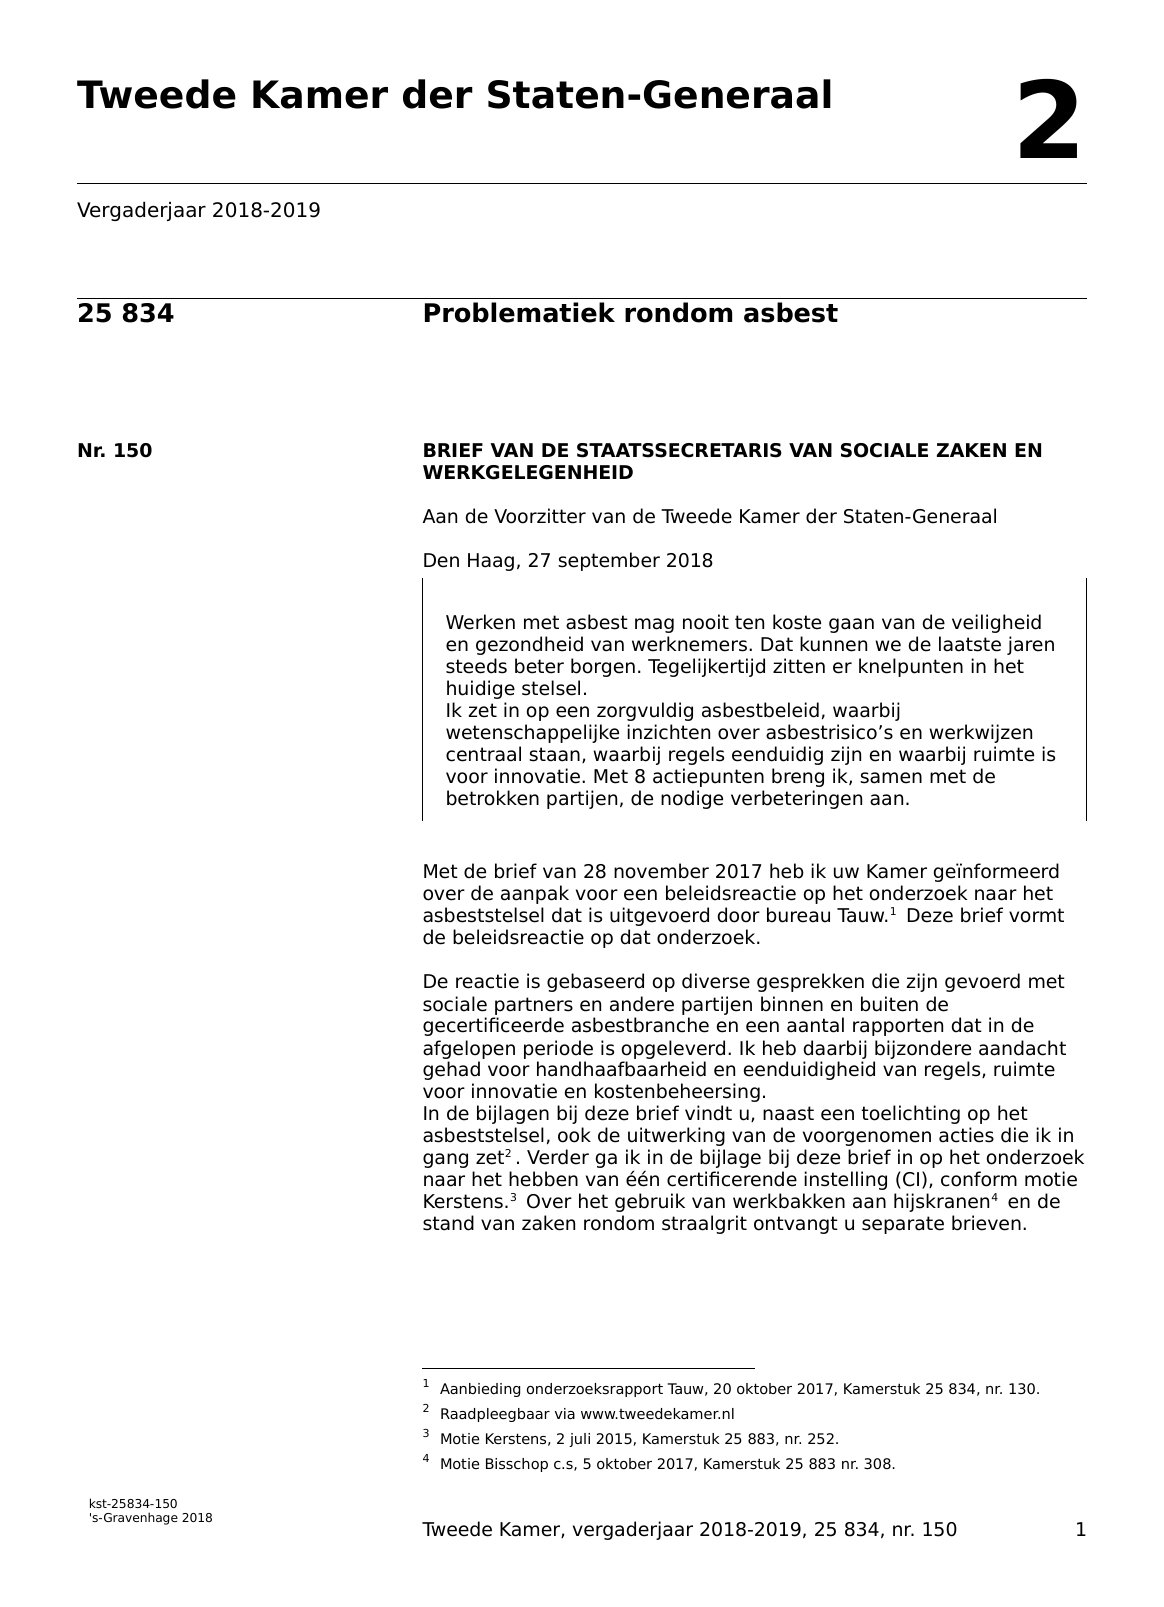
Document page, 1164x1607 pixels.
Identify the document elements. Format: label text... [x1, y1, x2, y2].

text Raadpleegbaar via www.tweedekamer.nl [422, 1402, 1087, 1424]
subtitle 25 834 Problematiek rondom asbest [77, 299, 1087, 329]
text In de bijlagen bij deze brief vindt u, naast een toelichting op het asbeststelsel, ook de uitwerking van de voorgenomen acties die ik in gang zet. Verder ga ik in de bijlage bij deze brief in op het onderzoek naar het hebben van één certificerende instelling (CI), conform motie Kerstens. Over het gebruik van werkbakken aan hijskranen en de stand van zaken rondom straalgrit ontvangt u separate brieven. [422, 1103, 1087, 1235]
text Motie Kerstens, 2 juli 2015, Kamerstuk 25 883, nr. 252. [422, 1427, 1087, 1449]
text Motie Bisschop c.s, 5 oktober 2017, Kamerstuk 25 883 nr. 308. [422, 1452, 1087, 1474]
table_header Werken met asbest mag nooit ten koste gaan van de veiligheid en gezondheid van werknemers. Dat kunnen we de laatste jaren steeds beter borgen. Tegelijkertijd zitten er knelpunten in het huidige stelsel. Ik zet in op een zorgvuldig asbestbeleid, waarbij wetenschappelijke inzichten over asbestrisico’s en werkwijzen centraal staan, waarbij regels eenduidig zijn en waarbij ruimte is voor innovatie. Met 8 actiepunten breng ik, samen met de betrokken partijen, de nodige verbeteringen aan. [423, 578, 1086, 821]
text Aanbieding onderzoeksrapport Tauw, 20 oktober 2017, Kamerstuk 25 834, nr. 130. [422, 1377, 1087, 1399]
table_header Tweede Kamer der Staten-Generaal [77, 59, 886, 183]
text 's-Gravenhage 2018 [88, 1511, 323, 1525]
text De reactie is gebaseerd op diverse gesprekken die zijn gevoerd met sociale partners en andere partijen binnen en buiten de gecertificeerde asbestbranche en een aantal rapporten dat in de afgelopen periode is opgeleverd. Ik heb daarbij bijzondere aandacht gehad voor handhaafbaarheid en eenduidigheid van regels, ruimte voor innovatie en kostenbeheersing. [422, 971, 1087, 1103]
text Aan de Voorzitter van de Tweede Kamer der Staten-Generaal [422, 506, 1087, 528]
table_header 2 [886, 59, 1087, 183]
text Den Haag, 27 september 2018 [422, 550, 1087, 572]
text kst-25834-150 [88, 1497, 323, 1511]
text Met de brief van 28 november 2017 heb ik uw Kamer geïnformeerd over de aanpak voor een beleidsreactie op het onderzoek naar het asbeststelsel dat is uitgevoerd door bureau Tauw. Deze brief vormt de beleidsreactie op dat onderzoek. [422, 861, 1087, 949]
subtitle Nr. 150 BRIEF VAN DE STAATSSECRETARIS VAN SOCIALE ZAKEN EN WERKGELEGENHEID [77, 440, 1087, 484]
table_cell Vergaderjaar 2018-2019 [77, 184, 1087, 298]
